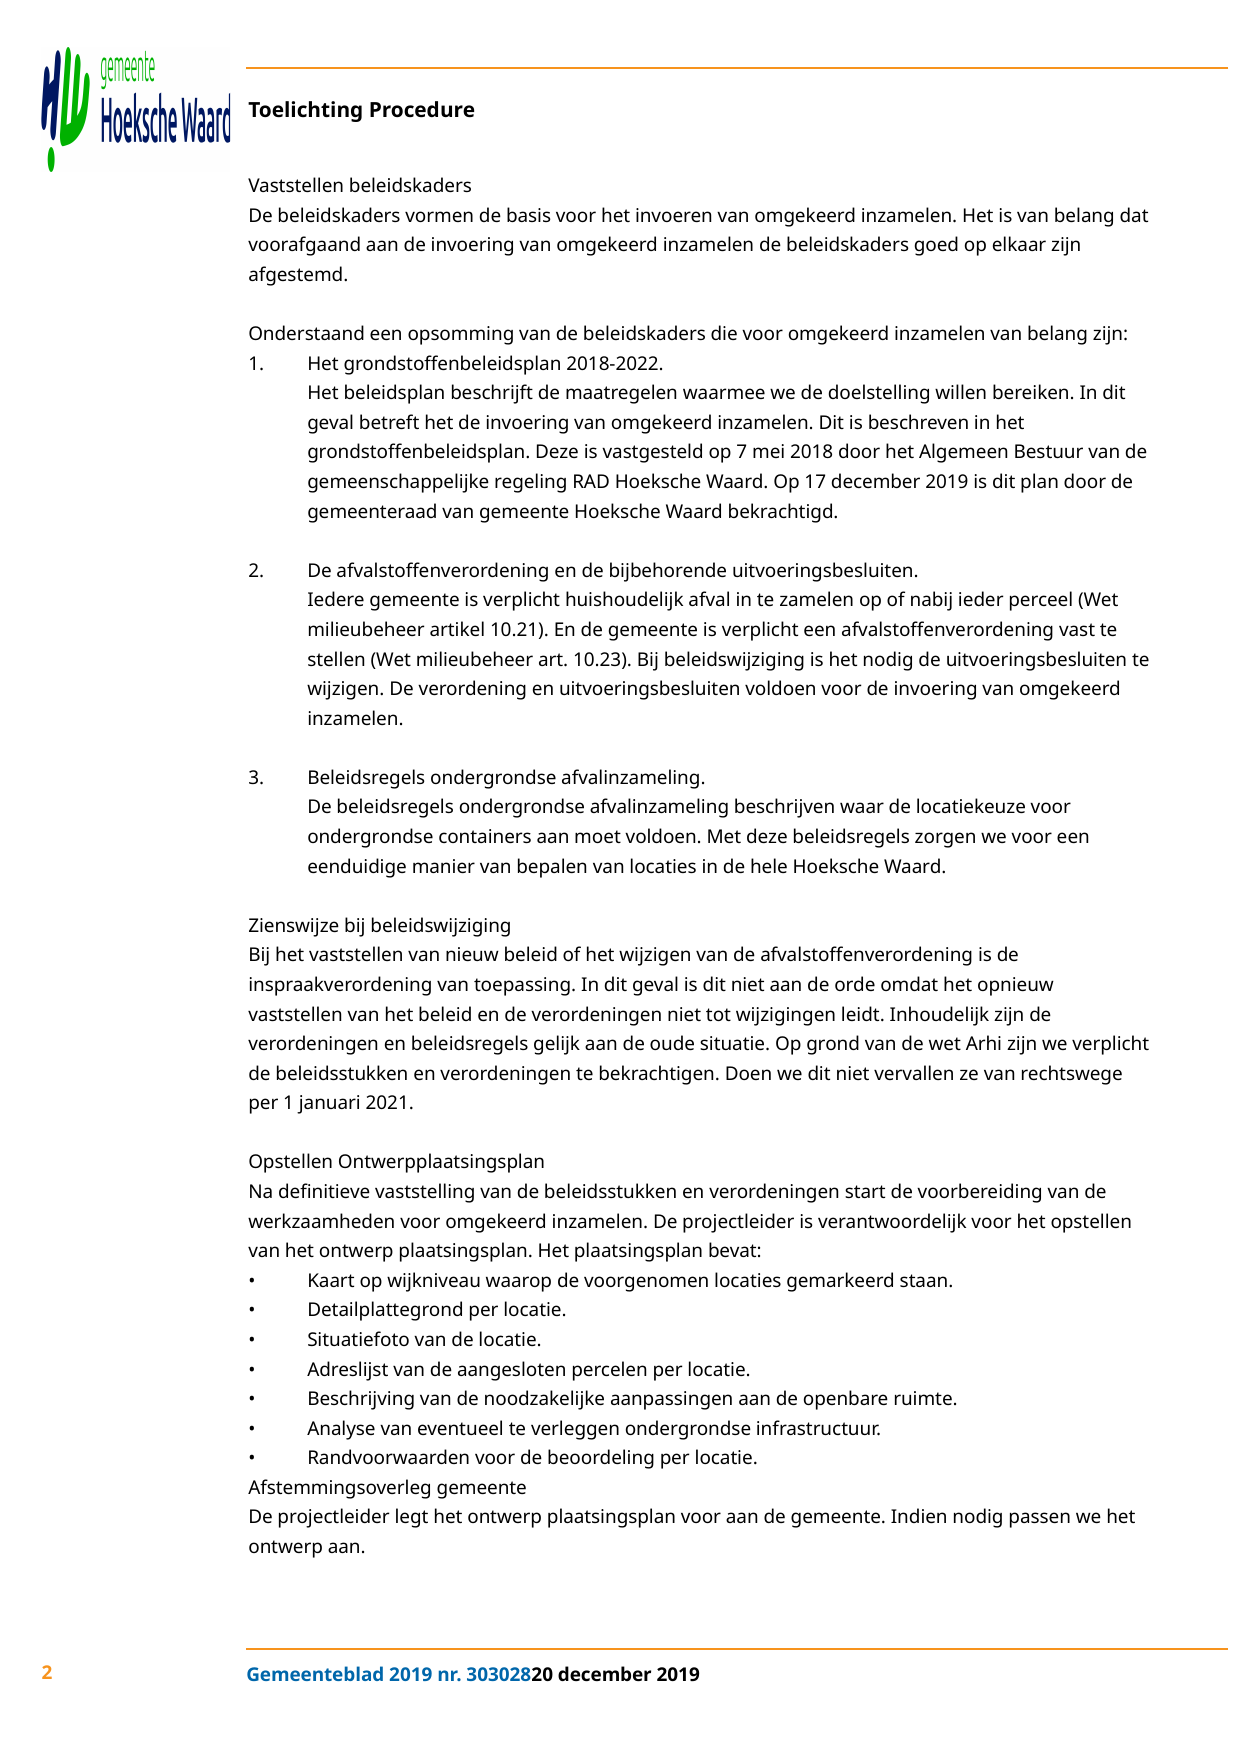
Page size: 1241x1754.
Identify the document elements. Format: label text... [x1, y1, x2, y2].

text Vaststellen beleidskaders [248, 172, 1152, 198]
list Kaart op wijkniveau waarop de voorgenomen locaties gemarkeerd staan. [248, 1267, 1152, 1293]
text Na definitieve vaststelling van de beleidsstukken en verordeningen start de voorbereiding van de werkzaamheden voor omgekeerd inzamelen. De projectleider is verantwoordelijk voor het opstellen van het ontwerp plaatsingsplan. Het plaatsingsplan bevat: [248, 1178, 1152, 1263]
list De beleidsregels ondergrondse afvalinzameling beschrijven waar de locatiekeuze voor ondergrondse containers aan moet voldoen. Met deze beleidsregels zorgen we voor een eenduidige manier van bepalen van locaties in de hele Hoeksche Waard. [248, 794, 1152, 879]
text Onderstaand een opsomming van de beleidskaders die voor omgekeerd inzamelen van belang zijn: [248, 320, 1152, 346]
list Randvoorwaarden voor de beoordeling per locatie. [248, 1444, 1152, 1470]
list Analyse van eventueel te verleggen ondergrondse infrastructuur. [248, 1415, 1152, 1441]
list Beschrijving van de noodzakelijke aanpassingen aan de openbare ruimte. [248, 1385, 1152, 1411]
list Het beleidsplan beschrijft de maatregelen waarmee we de doelstelling willen bereiken. In dit geval betreft het de invoering van omgekeerd inzamelen. Dit is beschreven in het grondstoffenbeleidsplan. Deze is vastgesteld op 7 mei 2018 door het Algemeen Bestuur van de gemeenschappelijke regeling RAD Hoeksche Waard. Op 17 december 2019 is dit plan door de gemeenteraad van gemeente Hoeksche Waard bekrachtigd. [248, 379, 1152, 524]
list De afvalstoffenverordening en de bijbehorende uitvoeringsbesluiten. [248, 557, 1152, 583]
text Zienswijze bij beleidswijziging [248, 912, 1152, 938]
list Adreslijst van de aangesloten percelen per locatie. [248, 1356, 1152, 1382]
text Afstemmingsoverleg gemeente [248, 1474, 1152, 1500]
text Bij het vaststellen van nieuw beleid of het wijzigen van de afvalstoffenverordening is de inspraakverordening van toepassing. In dit geval is dit niet aan de orde omdat het opnieuw vaststellen van het beleid en de verordeningen niet tot wijzigingen leidt. Inhoudelijk zijn de verordeningen en beleidsregels gelijk aan de oude situatie. Op grond van de wet Arhi zijn we verplicht de beleidsstukken en verordeningen te bekrachtigen. Doen we dit niet vervallen ze van rechtswege per 1 januari 2021. [248, 942, 1152, 1115]
picture [41, 47, 231, 172]
list Het grondstoffenbeleidsplan 2018-2022. [248, 350, 1152, 376]
text Opstellen Ontwerpplaatsingsplan [248, 1149, 1152, 1174]
text De beleidskaders vormen de basis voor het invoeren van omgekeerd inzamelen. Het is van belang dat voorafgaand aan de invoering van omgekeerd inzamelen de beleidskaders goed op elkaar zijn afgestemd. [248, 202, 1152, 287]
list Situatiefoto van de locatie. [248, 1326, 1152, 1352]
text Toelichting Procedure [248, 95, 1152, 123]
list Detailplattegrond per locatie. [248, 1297, 1152, 1322]
list Iedere gemeente is verplicht huishoudelijk afval in te zamelen op of nabij ieder perceel (Wet milieubeheer artikel 10.21). En de gemeente is verplicht een afvalstoffenverordening vast te stellen (Wet milieubeheer art. 10.23). Bij beleidswijziging is het nodig de uitvoeringsbesluiten te wijzigen. De verordening en uitvoeringsbesluiten voldoen voor de invoering van omgekeerd inzamelen. [248, 587, 1152, 731]
list Beleidsregels ondergrondse afvalinzameling. [248, 764, 1152, 790]
text De projectleider legt het ontwerp plaatsingsplan voor aan de gemeente. Indien nodig passen we het ontwerp aan. [248, 1504, 1152, 1559]
